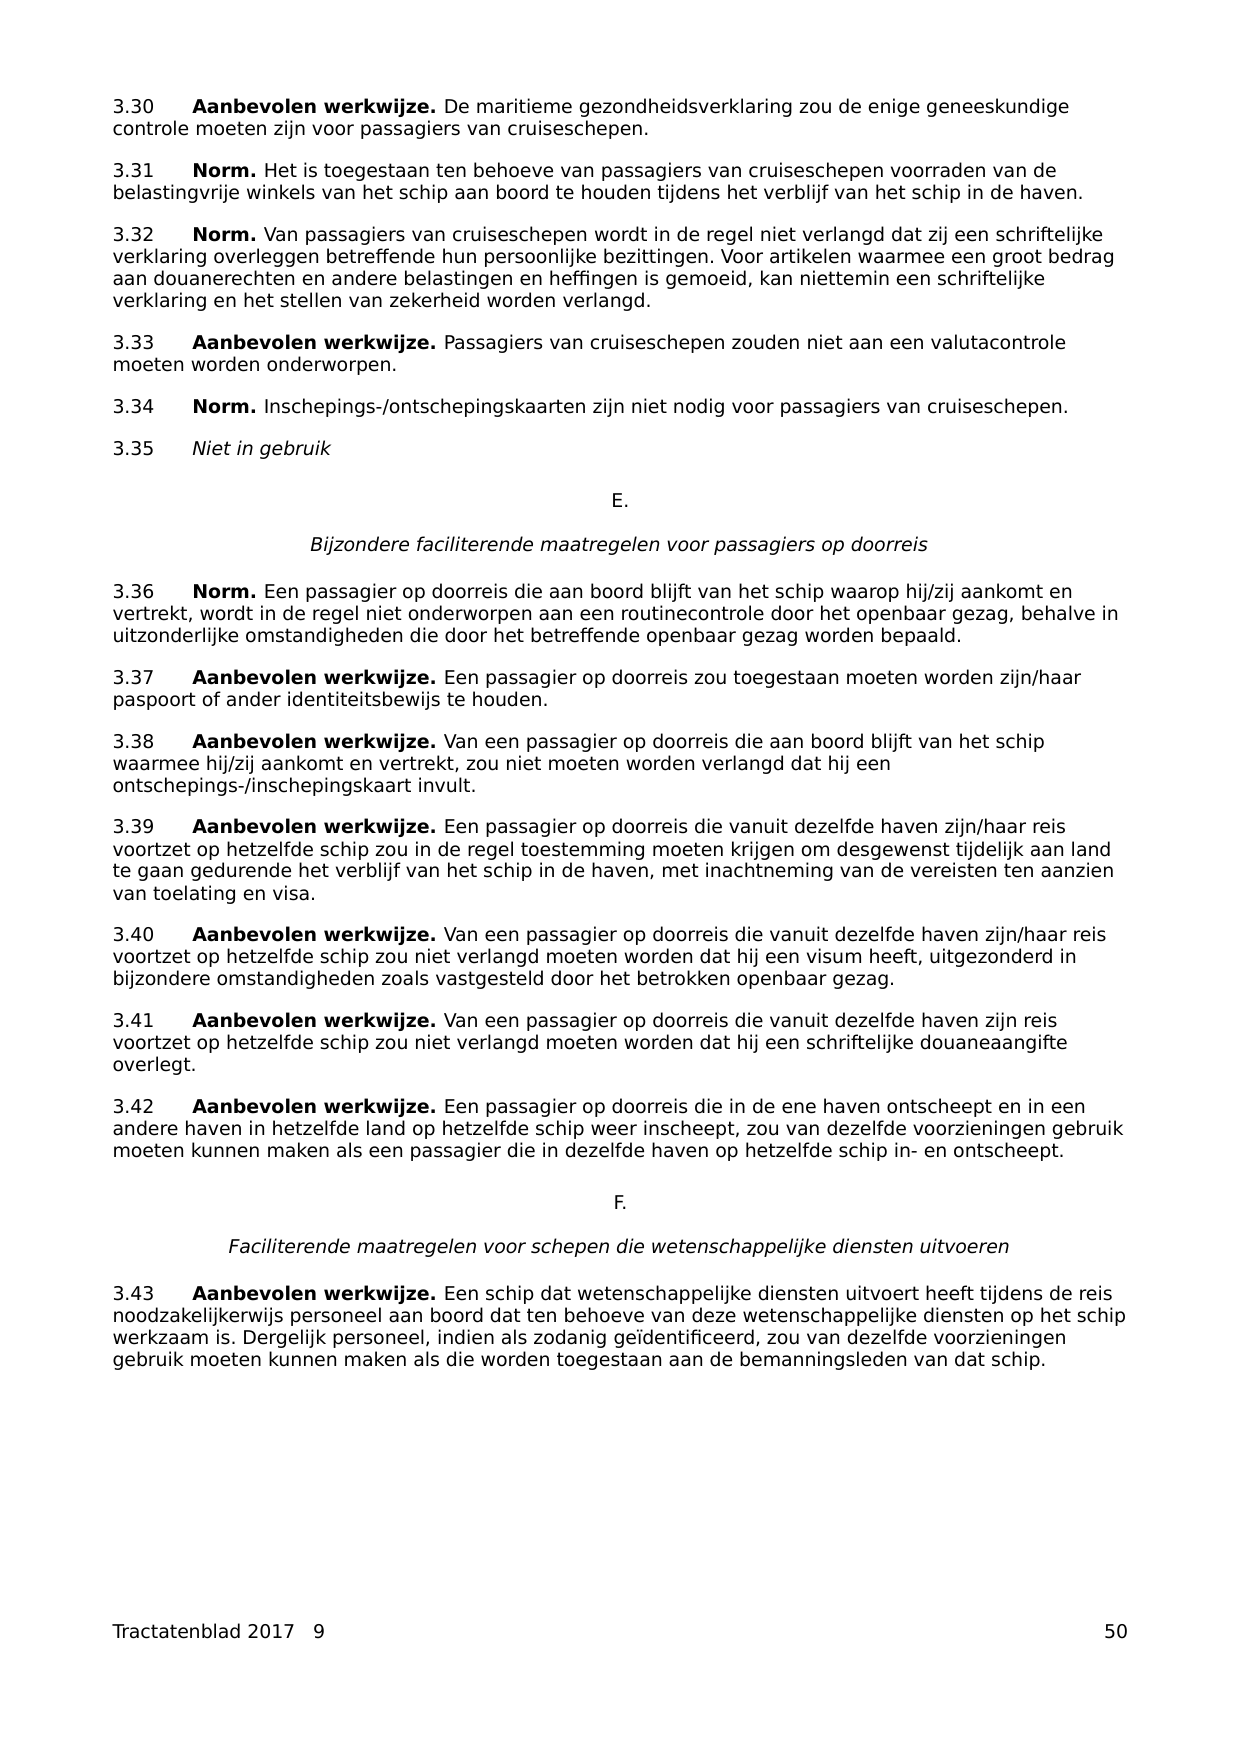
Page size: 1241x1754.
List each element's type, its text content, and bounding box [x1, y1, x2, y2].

text 3.43 Aanbevolen werkwijze. Een schip dat wetenschappelijke diensten uitvoert heeft tijdens de reis noodzakelijkerwijs personeel aan boord dat ten behoeve van deze wetenschappelijke diensten op het schip werkzaam is. Dergelijk personeel, indien als zodanig geïdentificeerd, zou van dezelfde voorzieningen gebruik moeten kunnen maken als die worden toegestaan aan de bemanningsleden van dat schip. [112, 1283, 1128, 1371]
text 3.31 Norm. Het is toegestaan ten behoeve van passagiers van cruiseschepen voorraden van de belastingvrije winkels van het schip aan boord te houden tijdens het verblijf van het schip in de haven. [112, 160, 1128, 204]
text 3.42 Aanbevolen werkwijze. Een passagier op doorreis die in de ene haven ontscheept en in een andere haven in hetzelfde land op hetzelfde schip weer inscheept, zou van dezelfde voorzieningen gebruik moeten kunnen maken als een passagier die in dezelfde haven op hetzelfde schip in- en ontscheept. [112, 1096, 1128, 1162]
text 3.41 Aanbevolen werkwijze. Van een passagier op doorreis die vanuit dezelfde haven zijn reis voortzet op hetzelfde schip zou niet verlangd moeten worden dat hij een schriftelijke douaneaangifte overlegt. [112, 1010, 1128, 1076]
text 3.35 Niet in gebruik [112, 438, 1128, 460]
text 3.38 Aanbevolen werkwijze. Van een passagier op doorreis die aan boord blijft van het schip waarmee hij/zij aankomt en vertrekt, zou niet moeten worden verlangd dat hij een ontschepings-/inschepingskaart invult. [112, 731, 1128, 796]
subtitle E. Bijzondere faciliterende maatregelen voor passagiers op doorreis [112, 490, 1128, 556]
subtitle F. Faciliterende maatregelen voor schepen die wetenschappelijke diensten uitvoeren [112, 1192, 1128, 1258]
text 3.34 Norm. Inschepings-/ontschepingskaarten zijn niet nodig voor passagiers van cruiseschepen. [112, 396, 1128, 418]
text 3.30 Aanbevolen werkwijze. De maritieme gezondheidsverklaring zou de enige geneeskundige controle moeten zijn voor passagiers van cruiseschepen. [112, 96, 1128, 140]
text 3.40 Aanbevolen werkwijze. Van een passagier op doorreis die vanuit dezelfde haven zijn/haar reis voortzet op hetzelfde schip zou niet verlangd moeten worden dat hij een visum heeft, uitgezonderd in bijzondere omstandigheden zoals vastgesteld door het betrokken openbaar gezag. [112, 924, 1128, 990]
text 3.39 Aanbevolen werkwijze. Een passagier op doorreis die vanuit dezelfde haven zijn/haar reis voortzet op hetzelfde schip zou in de regel toestemming moeten krijgen om desgewenst tijdelijk aan land te gaan gedurende het verblijf van het schip in de haven, met inachtneming van de vereisten ten aanzien van toelating en visa. [112, 816, 1128, 904]
text 3.36 Norm. Een passagier op doorreis die aan boord blijft van het schip waarop hij/zij aankomt en vertrekt, wordt in de regel niet onderworpen aan een routinecontrole door het openbaar gezag, behalve in uitzonderlijke omstandigheden die door het betreffende openbaar gezag worden bepaald. [112, 581, 1128, 647]
text 3.33 Aanbevolen werkwijze. Passagiers van cruiseschepen zouden niet aan een valutacontrole moeten worden onderworpen. [112, 332, 1128, 376]
text 3.37 Aanbevolen werkwijze. Een passagier op doorreis zou toegestaan moeten worden zijn/haar paspoort of ander identiteitsbewijs te houden. [112, 667, 1128, 711]
text 3.32 Norm. Van passagiers van cruiseschepen wordt in de regel niet verlangd dat zij een schriftelijke verklaring overleggen betreffende hun persoonlijke bezittingen. Voor artikelen waarmee een groot bedrag aan douanerechten en andere belastingen en heffingen is gemoeid, kan niettemin een schriftelijke verklaring en het stellen van zekerheid worden verlangd. [112, 224, 1128, 312]
